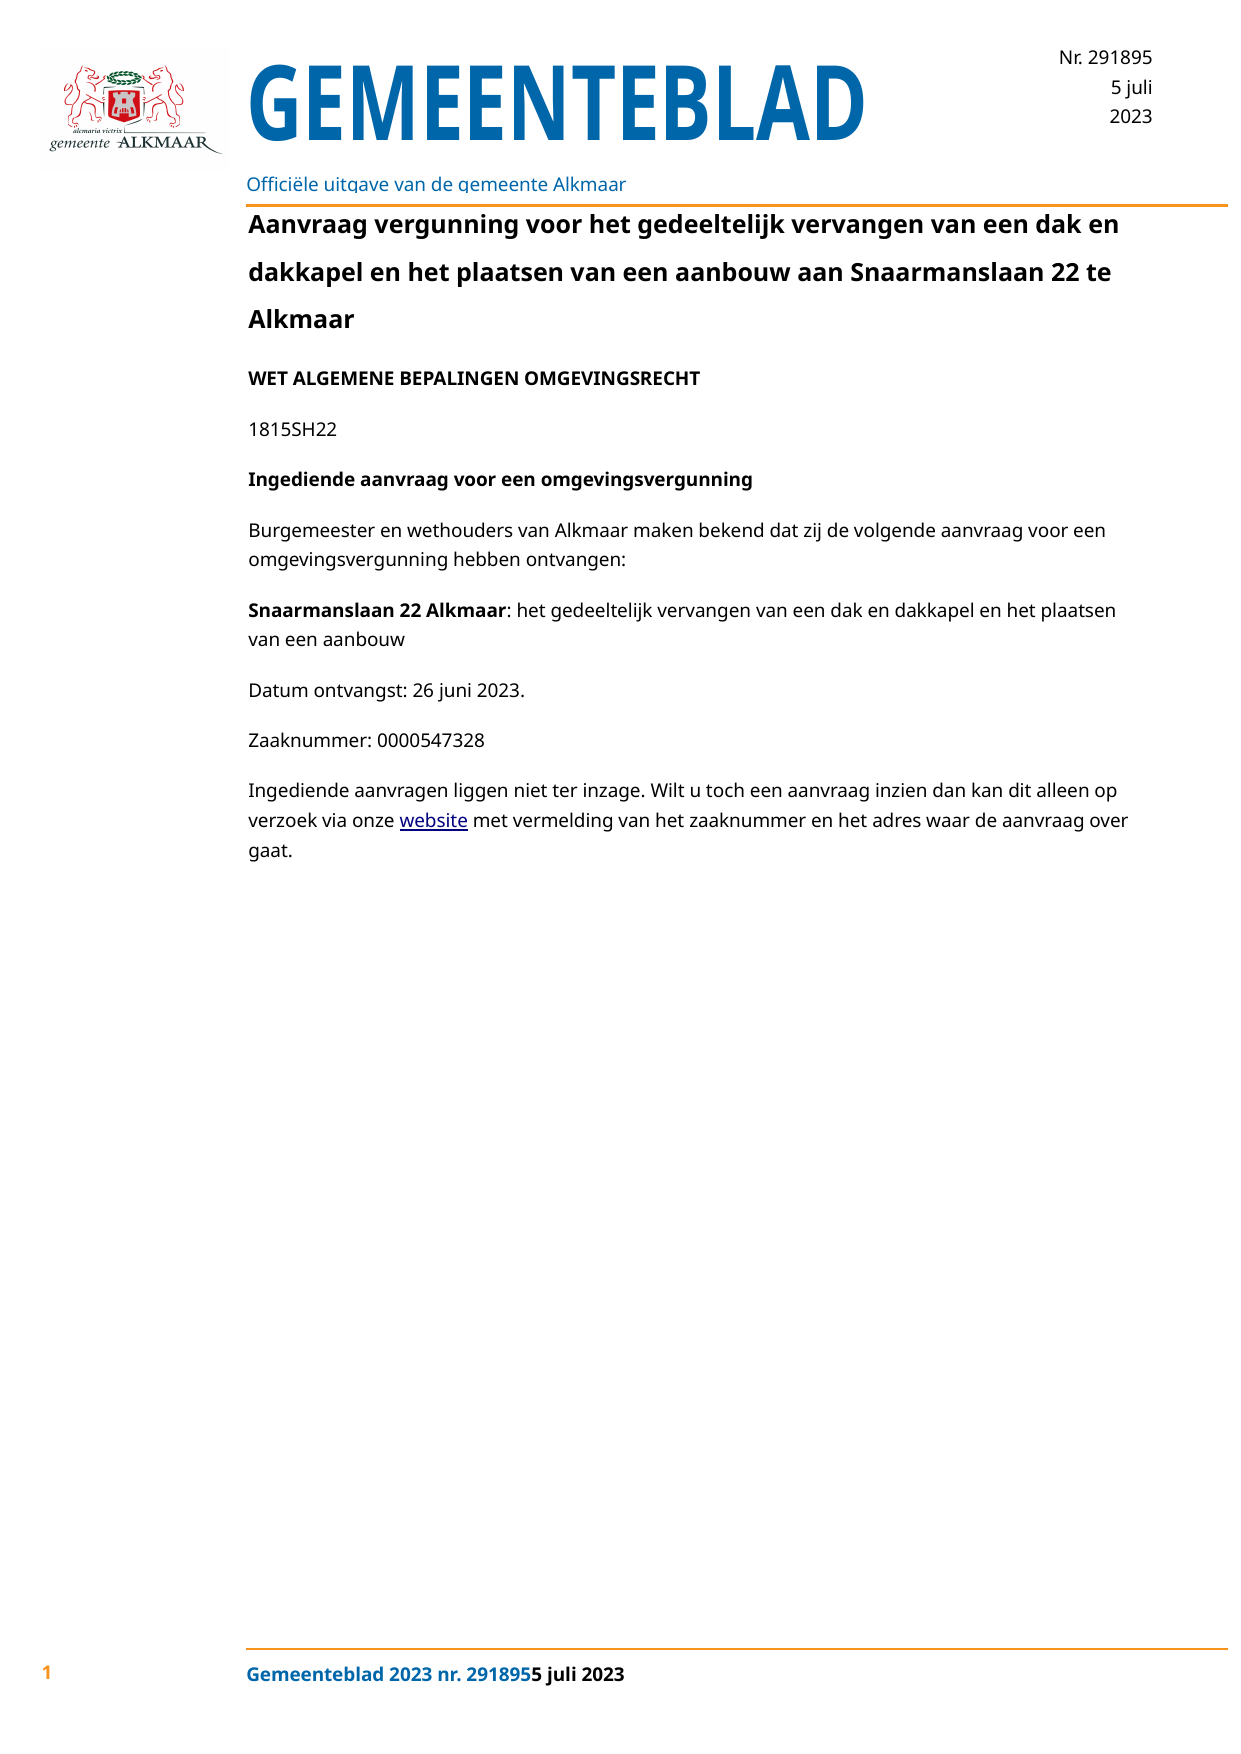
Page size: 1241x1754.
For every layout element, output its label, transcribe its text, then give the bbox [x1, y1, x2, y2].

text Ingediende aanvragen liggen niet ter inzage. Wilt u toch een aanvraag inzien dan kan dit alleen op verzoek via onze website met vermelding van het zaaknummer en het adres waar de aanvraag over gaat. [248, 778, 1152, 862]
text Ingediende aanvraag voor een omgevingsvergunning [248, 466, 1152, 492]
text Burgemeester en wethouders van Alkmaar maken bekend dat zij de volgende aanvraag voor een omgevingsvergunning hebben ontvangen: [248, 517, 1152, 572]
text WET ALGEMENE BEPALINGEN OMGEVINGSRECHT [248, 366, 1152, 391]
picture [41, 47, 231, 172]
text 1815SH22 [248, 416, 1152, 442]
text Aanvraag vergunning voor het gedeeltelijk vervangen van een dak en dakkapel en het plaatsen van een aanbouw aan Snaarmanslaan 22 te Alkmaar [248, 207, 1152, 336]
text Datum ontvangst: 26 juni 2023. [248, 677, 1152, 702]
text Snaarmanslaan 22 Alkmaar: het gedeeltelijk vervangen van een dak en dakkapel en het plaatsen van een aanbouw [248, 597, 1152, 652]
text Zaaknummer: 0000547328 [248, 727, 1152, 753]
